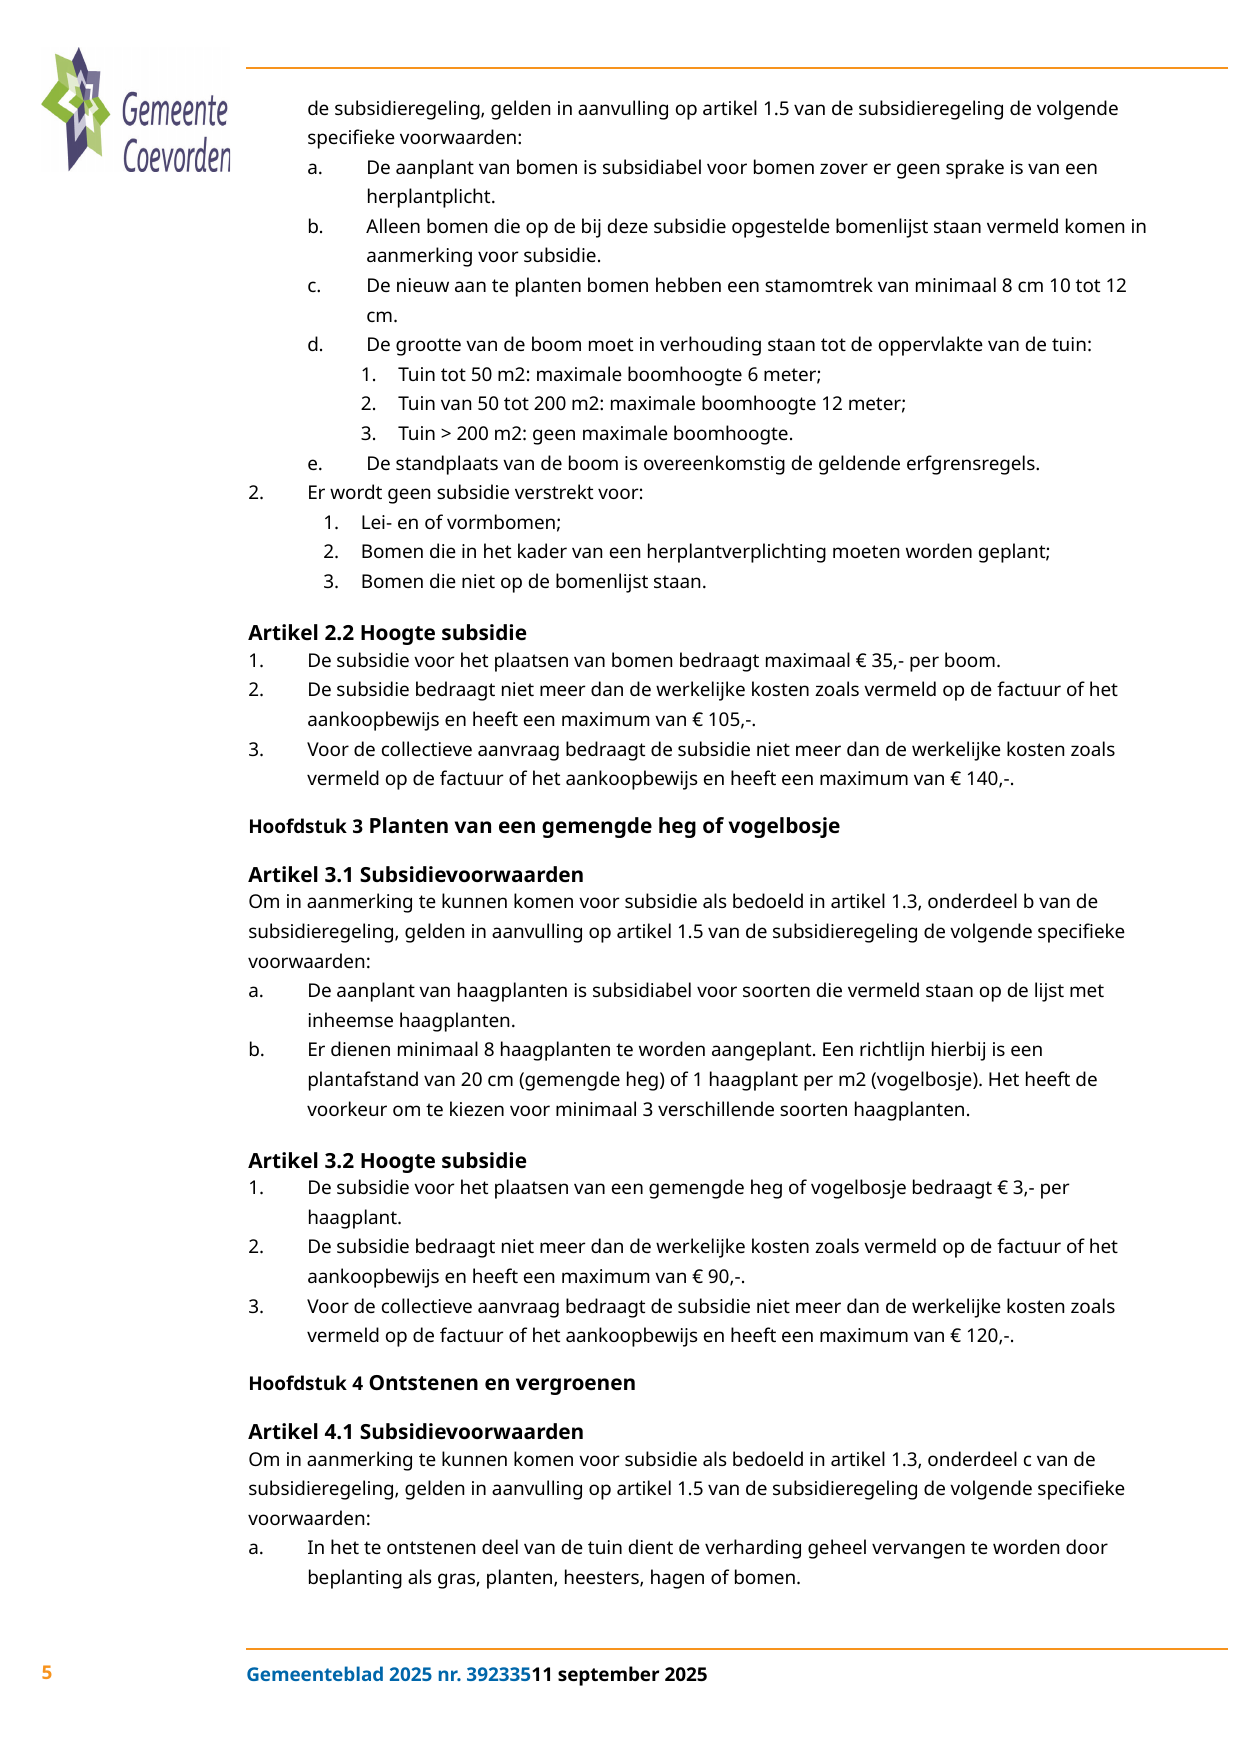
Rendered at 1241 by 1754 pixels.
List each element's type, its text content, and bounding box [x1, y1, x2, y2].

list De nieuw aan te planten bomen hebben een stamomtrek van minimaal 8 cm 10 tot 12 cm. [307, 272, 1152, 328]
list De subsidie bedraagt niet meer dan de werkelijke kosten zoals vermeld op de factuur of het aankoopbewijs en heeft een maximum van € 105,-. [248, 677, 1152, 732]
list Alleen bomen die op de bij deze subsidie opgestelde bomenlijst staan vermeld komen in aanmerking voor subsidie. [307, 213, 1152, 268]
text Artikel 2.2 Hoogte subsidie [248, 618, 1152, 647]
list Bomen die niet op de bomenlijst staan. [323, 568, 1152, 594]
list Voor de collectieve aanvraag bedraagt de subsidie niet meer dan de werkelijke kosten zoals vermeld op de factuur of het aankoopbewijs en heeft een maximum van € 120,-. [248, 1293, 1152, 1348]
text Hoofdstuk 4 Ontstenen en vergroenen [248, 1368, 1152, 1397]
text Artikel 4.1 Subsidievoorwaarden [248, 1417, 1152, 1446]
text Artikel 3.2 Hoogte subsidie [248, 1146, 1152, 1174]
picture [41, 47, 231, 172]
list Er dienen minimaal 8 haagplanten te worden aangeplant. Een richtlijn hierbij is een plantafstand van 20 cm (gemengde heg) of 1 haagplant per m2 (vogelbosje). Het heeft de voorkeur om te kiezen voor minimaal 3 verschillende soorten haagplanten. [248, 1037, 1152, 1121]
list De aanplant van haagplanten is subsidiabel voor soorten die vermeld staan op de lijst met inheemse haagplanten. [248, 977, 1152, 1033]
list de subsidieregeling, gelden in aanvulling op artikel 1.5 van de subsidieregeling de volgende specifieke voorwaarden: [248, 95, 1152, 150]
list Tuin van 50 tot 200 m2: maximale boomhoogte 12 meter; [361, 391, 1152, 416]
list De standplaats van de boom is overeenkomstig de geldende erfgrensregels. [307, 450, 1152, 476]
text Artikel 3.1 Subsidievoorwaarden [248, 860, 1152, 889]
list De subsidie voor het plaatsen van een gemengde heg of vogelbosje bedraagt € 3,- per haagplant. [248, 1174, 1152, 1230]
text Hoofdstuk 3 Planten van een gemengde heg of vogelbosje [248, 811, 1152, 839]
list Lei- en of vormbomen; [323, 509, 1152, 535]
list Tuin tot 50 m2: maximale boomhoogte 6 meter; [361, 361, 1152, 387]
text Om in aanmerking te kunnen komen voor subsidie als bedoeld in artikel 1.3, onderdeel c van de subsidieregeling, gelden in aanvulling op artikel 1.5 van de subsidieregeling de volgende specifieke voorwaarden: [248, 1446, 1152, 1531]
list Voor de collectieve aanvraag bedraagt de subsidie niet meer dan de werkelijke kosten zoals vermeld op de factuur of het aankoopbewijs en heeft een maximum van € 140,-. [248, 736, 1152, 791]
list Bomen die in het kader van een herplantverplichting moeten worden geplant; [323, 538, 1152, 564]
list In het te ontstenen deel van de tuin dient de verharding geheel vervangen te worden door beplanting als gras, planten, heesters, hagen of bomen. [248, 1534, 1152, 1590]
list De subsidie voor het plaatsen van bomen bedraagt maximaal € 35,- per boom. [248, 647, 1152, 673]
list De grootte van de boom moet in verhouding staan tot de oppervlakte van de tuin: [307, 331, 1152, 357]
list Tuin > 200 m2: geen maximale boomhoogte. [361, 420, 1152, 446]
list De subsidie bedraagt niet meer dan de werkelijke kosten zoals vermeld op de factuur of het aankoopbewijs en heeft een maximum van € 90,-. [248, 1234, 1152, 1289]
text Om in aanmerking te kunnen komen voor subsidie als bedoeld in artikel 1.3, onderdeel b van de subsidieregeling, gelden in aanvulling op artikel 1.5 van de subsidieregeling de volgende specifieke voorwaarden: [248, 889, 1152, 973]
list De aanplant van bomen is subsidiabel voor bomen zover er geen sprake is van een herplantplicht. [307, 154, 1152, 209]
list Er wordt geen subsidie verstrekt voor: [248, 479, 1152, 505]
